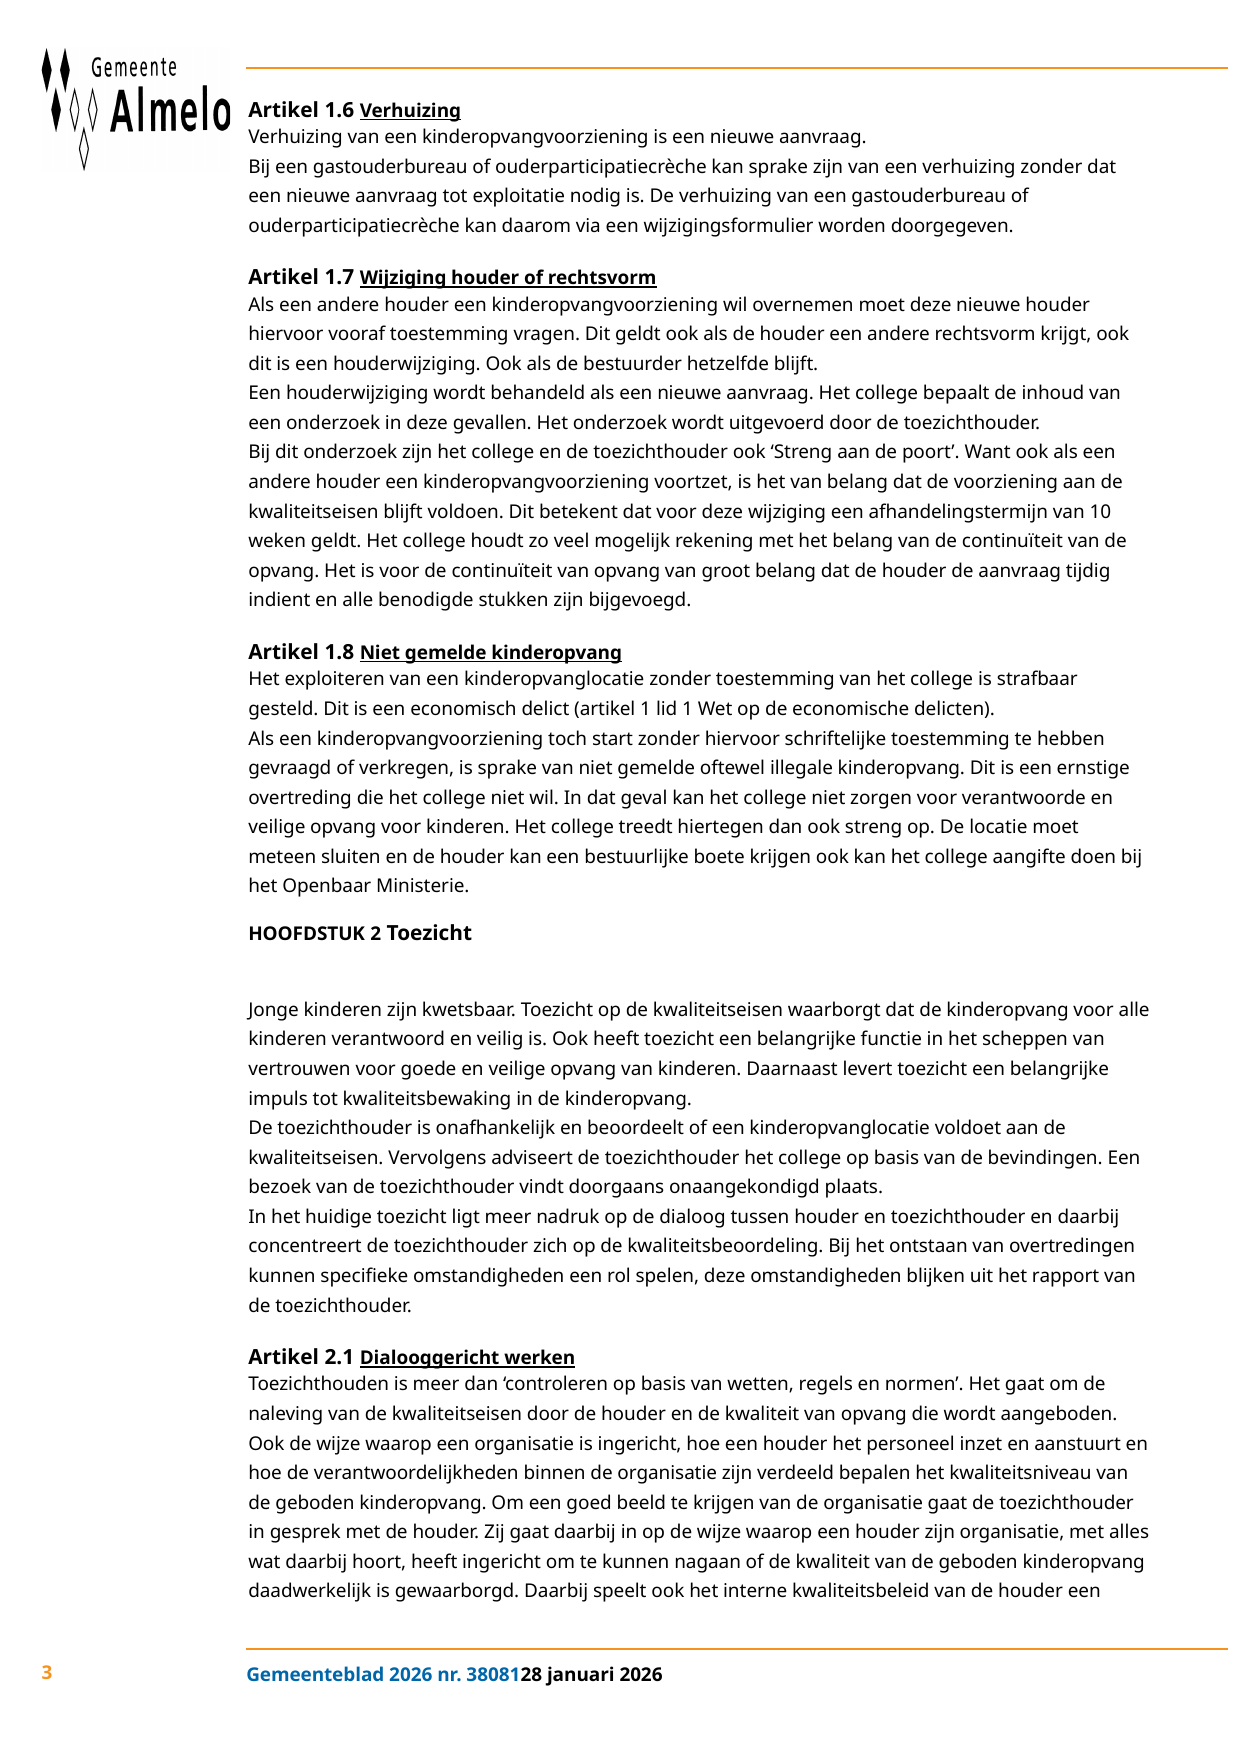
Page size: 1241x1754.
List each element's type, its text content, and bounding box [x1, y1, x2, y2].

text HOOFDSTUK 2 Toezicht [248, 918, 1152, 947]
text Als een kinderopvangvoorziening toch start zonder hiervoor schriftelijke toestemming te hebben gevraagd of verkregen, is sprake van niet gemelde oftewel illegale kinderopvang. Dit is een ernstige overtreding die het college niet wil. In dat geval kan het college niet zorgen voor verantwoorde en veilige opvang voor kinderen. Het college treedt hiertegen dan ook streng op. De locatie moet meteen sluiten en de houder kan een bestuurlijke boete krijgen ook kan het college aangifte doen bij het Openbaar Ministerie. [248, 725, 1152, 898]
text In het huidige toezicht ligt meer nadruk op de dialoog tussen houder en toezichthouder en daarbij concentreert de toezichthouder zich op de kwaliteitsbeoordeling. Bij het ontstaan van overtredingen kunnen specifieke omstandigheden een rol spelen, deze omstandigheden blijken uit het rapport van de toezichthouder. [248, 1203, 1152, 1317]
text Bij dit onderzoek zijn het college en de toezichthouder ook ‘Streng aan de poort’. Want ook als een andere houder een kinderopvangvoorziening voortzet, is het van belang dat de voorziening aan de kwaliteitseisen blijft voldoen. Dit betekent dat voor deze wijziging een afhandelingstermijn van 10 weken geldt. Het college houdt zo veel mogelijk rekening met het belang van de continuïteit van de opvang. Het is voor de continuïteit van opvang van groot belang dat de houder de aanvraag tijdig indient en alle benodigde stukken zijn bijgevoegd. [248, 439, 1152, 612]
text Artikel 2.1 Dialooggericht werken [248, 1342, 1152, 1371]
text Toezichthouden is meer dan ‘controleren op basis van wetten, regels en normen’. Het gaat om de naleving van de kwaliteitseisen door de houder en de kwaliteit van opvang die wordt aangeboden. Ook de wijze waarop een organisatie is ingericht, hoe een houder het personeel inzet en aanstuurt en hoe de verantwoordelijkheden binnen de organisatie zijn verdeeld bepalen het kwaliteitsniveau van de geboden kinderopvang. Om een goed beeld te krijgen van de organisatie gaat de toezichthouder in gesprek met de houder. Zij gaat daarbij in op de wijze waarop een houder zijn organisatie, met alles wat daarbij hoort, heeft ingericht om te kunnen nagaan of de kwaliteit van de geboden kinderopvang daadwerkelijk is gewaarborgd. Daarbij speelt ook het interne kwaliteitsbeleid van de houder een [248, 1371, 1152, 1603]
text Verhuizing van een kinderopvangvoorziening is een nieuwe aanvraag. [248, 123, 1152, 149]
text Bij een gastouderbureau of ouderparticipatiecrèche kan sprake zijn van een verhuizing zonder dat een nieuwe aanvraag tot exploitatie nodig is. De verhuizing van een gastouderbureau of ouderparticipatiecrèche kan daarom via een wijzigingsformulier worden doorgegeven. [248, 153, 1152, 238]
text Artikel 1.6 Verhuizing [248, 95, 1152, 123]
picture [41, 47, 231, 172]
text Artikel 1.7 Wijziging houder of rechtsvorm [248, 262, 1152, 291]
text Artikel 1.8 Niet gemelde kinderopvang [248, 637, 1152, 666]
text Een houderwijziging wordt behandeld als een nieuwe aanvraag. Het college bepaalt de inhoud van een onderzoek in deze gevallen. Het onderzoek wordt uitgevoerd door de toezichthouder. [248, 379, 1152, 435]
text Als een andere houder een kinderopvangvoorziening wil overnemen moet deze nieuwe houder hiervoor vooraf toestemming vragen. Dit geldt ook als de houder een andere rechtsvorm krijgt, ook dit is een houderwijziging. Ook als de bestuurder hetzelfde blijft. [248, 291, 1152, 376]
text Het exploiteren van een kinderopvanglocatie zonder toestemming van het college is strafbaar gesteld. Dit is een economisch delict (artikel 1 lid 1 Wet op de economische delicten). [248, 666, 1152, 721]
text Jonge kinderen zijn kwetsbaar. Toezicht op de kwaliteitseisen waarborgt dat de kinderopvang voor alle kinderen verantwoord en veilig is. Ook heeft toezicht een belangrijke functie in het scheppen van vertrouwen voor goede en veilige opvang van kinderen. Daarnaast levert toezicht een belangrijke impuls tot kwaliteitsbewaking in de kinderopvang. [248, 996, 1152, 1110]
text De toezichthouder is onafhankelijk en beoordeelt of een kinderopvanglocatie voldoet aan de kwaliteitseisen. Vervolgens adviseert de toezichthouder het college op basis van de bevindingen. Een bezoek van de toezichthouder vindt doorgaans onaangekondigd plaats. [248, 1114, 1152, 1199]
